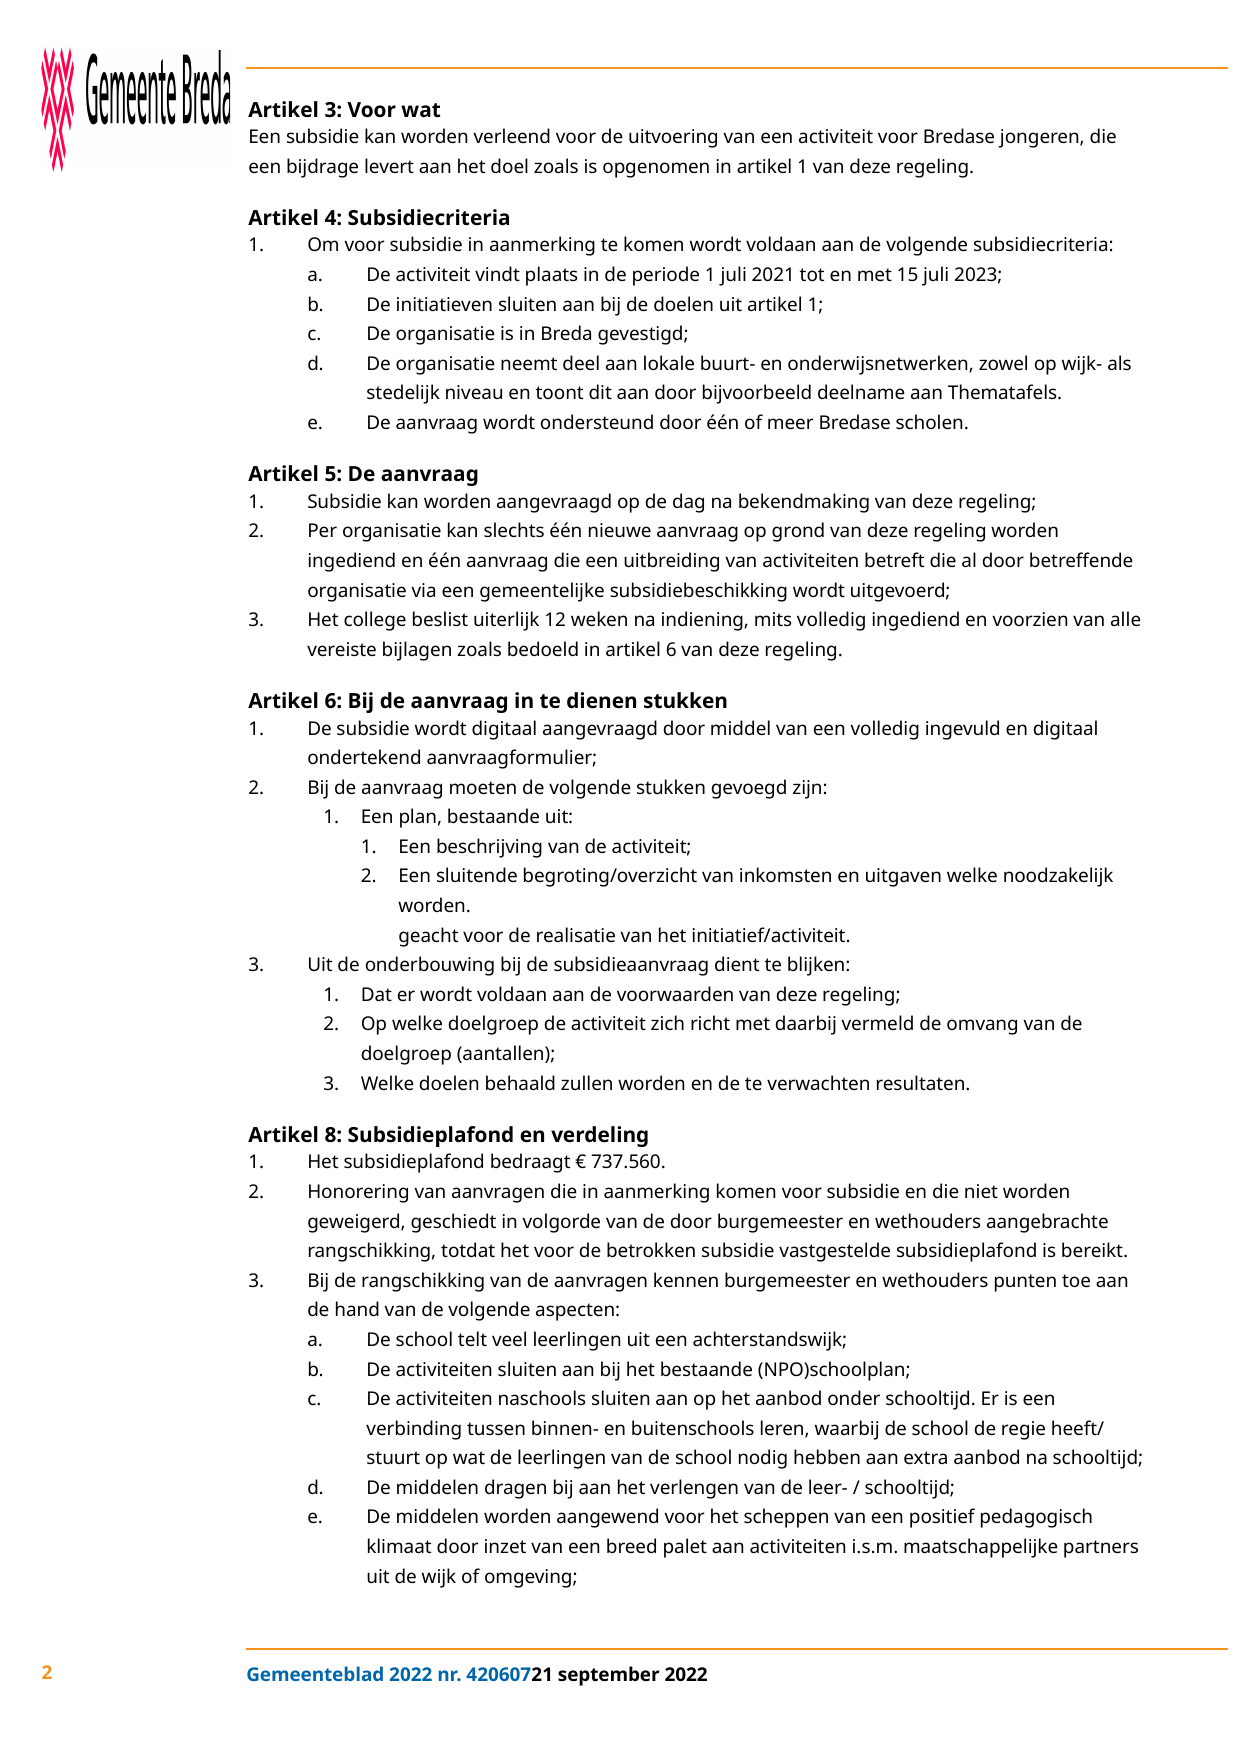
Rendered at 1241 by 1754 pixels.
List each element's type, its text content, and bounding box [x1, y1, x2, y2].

list Bij de aanvraag moeten de volgende stukken gevoegd zijn: [248, 774, 1152, 800]
text Artikel 4: Subsidiecriteria [248, 203, 1152, 232]
list De activiteiten sluiten aan bij het bestaande (NPO)schoolplan; [307, 1356, 1152, 1381]
list De organisatie neemt deel aan lokale buurt- en onderwijsnetwerken, zowel op wijk- als stedelijk niveau en toont dit aan door bijvoorbeeld deelname aan Thematafels. [307, 350, 1152, 405]
list Het subsidieplafond bedraagt € 737.560. [248, 1149, 1152, 1174]
list De initiatieven sluiten aan bij de doelen uit artikel 1; [307, 291, 1152, 317]
text Artikel 6: Bij de aanvraag in te dienen stukken [248, 686, 1152, 715]
list De organisatie is in Breda gevestigd; [307, 320, 1152, 346]
list De school telt veel leerlingen uit een achterstandswijk; [307, 1326, 1152, 1352]
list Een plan, bestaande uit: [323, 803, 1152, 829]
list Een sluitende begroting/overzicht van inkomsten en uitgaven welke noodzakelijk worden. [361, 863, 1152, 918]
list De activiteit vindt plaats in de periode 1 juli 2021 tot en met 15 juli 2023; [307, 261, 1152, 287]
list Uit de onderbouwing bij de subsidieaanvraag dient te blijken: [248, 951, 1152, 977]
list De activiteiten naschools sluiten aan op het aanbod onder schooltijd. Er is een verbinding tussen binnen- en buitenschools leren, waarbij de school de regie heeft/ stuurt op wat de leerlingen van de school nodig hebben aan extra aanbod na schooltijd; [307, 1385, 1152, 1470]
list De aanvraag wordt ondersteund door één of meer Bredase scholen. [307, 409, 1152, 435]
list Honorering van aanvragen die in aanmerking komen voor subsidie en die niet worden geweigerd, geschiedt in volgorde van de door burgemeester en wethouders aangebrachte rangschikking, totdat het voor de betrokken subsidie vastgestelde subsidieplafond is bereikt. [248, 1178, 1152, 1263]
list De subsidie wordt digitaal aangevraagd door middel van een volledig ingevuld en digitaal ondertekend aanvraagformulier; [248, 715, 1152, 770]
list Een beschrijving van de activiteit; [361, 833, 1152, 859]
list Welke doelen behaald zullen worden en de te verwachten resultaten. [323, 1070, 1152, 1096]
list Om voor subsidie in aanmerking te komen wordt voldaan aan de volgende subsidiecriteria: [248, 232, 1152, 257]
text Artikel 3: Voor wat [248, 95, 1152, 123]
text Artikel 5: De aanvraag [248, 459, 1152, 488]
text Een subsidie kan worden verleend voor de uitvoering van een activiteit voor Bredase jongeren, die een bijdrage levert aan het doel zoals is opgenomen in artikel 1 van deze regeling. [248, 123, 1152, 178]
text Artikel 8: Subsidieplafond en verdeling [248, 1120, 1152, 1149]
list Subsidie kan worden aangevraagd op de dag na bekendmaking van deze regeling; [248, 488, 1152, 514]
list Het college beslist uiterlijk 12 weken na indiening, mits volledig ingediend en voorzien van alle vereiste bijlagen zoals bedoeld in artikel 6 van deze regeling. [248, 606, 1152, 662]
list De middelen worden aangewend voor het scheppen van een positief pedagogisch klimaat door inzet van een breed palet aan activiteiten i.s.m. maatschappelijke partners uit de wijk of omgeving; [307, 1504, 1152, 1588]
picture [41, 47, 231, 172]
list geacht voor de realisatie van het initiatief/activiteit. [361, 922, 1152, 948]
list De middelen dragen bij aan het verlengen van de leer- / schooltijd; [307, 1474, 1152, 1500]
list Dat er wordt voldaan aan de voorwaarden van deze regeling; [323, 981, 1152, 1007]
list Bij de rangschikking van de aanvragen kennen burgemeester en wethouders punten toe aan de hand van de volgende aspecten: [248, 1267, 1152, 1322]
list Op welke doelgroep de activiteit zich richt met daarbij vermeld de omvang van de doelgroep (aantallen); [323, 1011, 1152, 1066]
list Per organisatie kan slechts één nieuwe aanvraag op grond van deze regeling worden ingediend en één aanvraag die een uitbreiding van activiteiten betreft die al door betreffende organisatie via een gemeentelijke subsidiebeschikking wordt uitgevoerd; [248, 518, 1152, 602]
